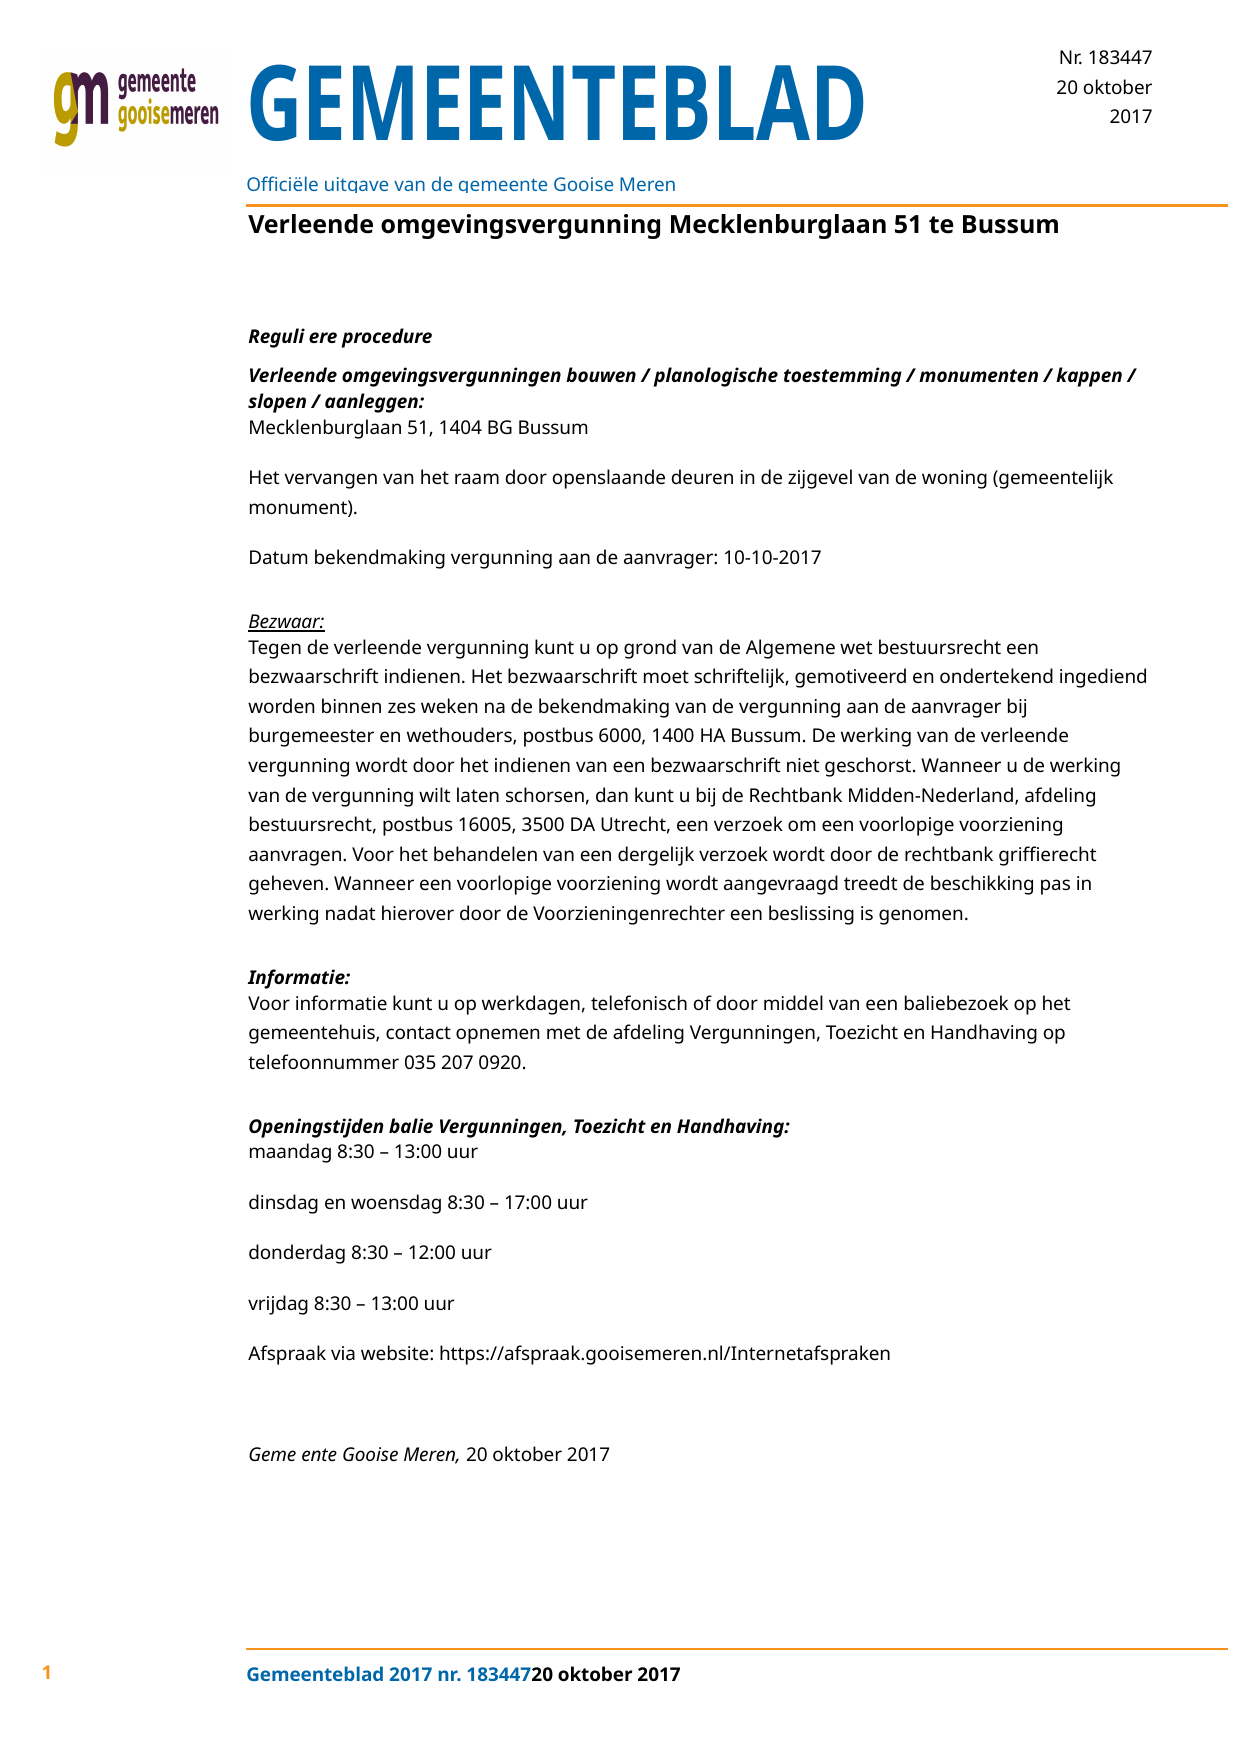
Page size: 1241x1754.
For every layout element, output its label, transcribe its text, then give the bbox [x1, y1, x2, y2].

text Datum bekendmaking vergunning aan de aanvrager: 10-10-2017 [248, 544, 1152, 570]
text donderdag 8:30 – 12:00 uur [248, 1239, 1152, 1265]
text Verleende omgevingsvergunningen bouwen / planologische toestemming / monumenten / kappen / slopen / aanleggen: [248, 362, 1152, 414]
picture [41, 47, 231, 172]
text Informatie: [248, 964, 1152, 990]
text dinsdag en woensdag 8:30 – 17:00 uur [248, 1189, 1152, 1215]
text Tegen de verleende vergunning kunt u op grond van de Algemene wet bestuursrecht een bezwaarschrift indienen. Het bezwaarschrift moet schriftelijk, gemotiveerd en ondertekend ingediend worden binnen zes weken na de bekendmaking van de vergunning aan de aanvrager bij burgemeester en wethouders, postbus 6000, 1400 HA Bussum. De werking van de verleende vergunning wordt door het indienen van een bezwaarschrift niet geschorst. Wanneer u de werking van de vergunning wilt laten schorsen, dan kunt u bij de Rechtbank Midden-Nederland, afdeling bestuursrecht, postbus 16005, 3500 DA Utrecht, een verzoek om een voorlopige voorziening aanvragen. Voor het behandelen van een dergelijk verzoek wordt door de rechtbank griffierecht geheven. Wanneer een voorlopige voorziening wordt aangevraagd treedt de beschikking pas in werking nadat hierover door de Voorzieningenrechter een beslissing is genomen. [248, 634, 1152, 926]
text Afspraak via website: https://afspraak.gooisemeren.nl/Internetafspraken [248, 1340, 1152, 1366]
text Reguli ere procedure [248, 323, 1152, 349]
text vrijdag 8:30 – 13:00 uur [248, 1290, 1152, 1316]
text Geme ente Gooise Meren, 20 oktober 2017 [248, 1441, 1152, 1467]
text Voor informatie kunt u op werkdagen, telefonisch of door middel van een baliebezoek op het gemeentehuis, contact opnemen met de afdeling Vergunningen, Toezicht en Handhaving op telefoonnummer 035 207 0920. [248, 990, 1152, 1075]
text Verleende omgevingsvergunning Mecklenburglaan 51 te Bussum [248, 207, 1152, 241]
text Openingstijden balie Vergunningen, Toezicht en Handhaving: [248, 1113, 1152, 1139]
text maandag 8:30 – 13:00 uur [248, 1139, 1152, 1164]
text Het vervangen van het raam door openslaande deuren in de zijgevel van de woning (gemeentelijk monument). [248, 464, 1152, 519]
text Bezwaar: [248, 608, 1152, 634]
text Mecklenburglaan 51, 1404 BG Bussum [248, 414, 1152, 439]
